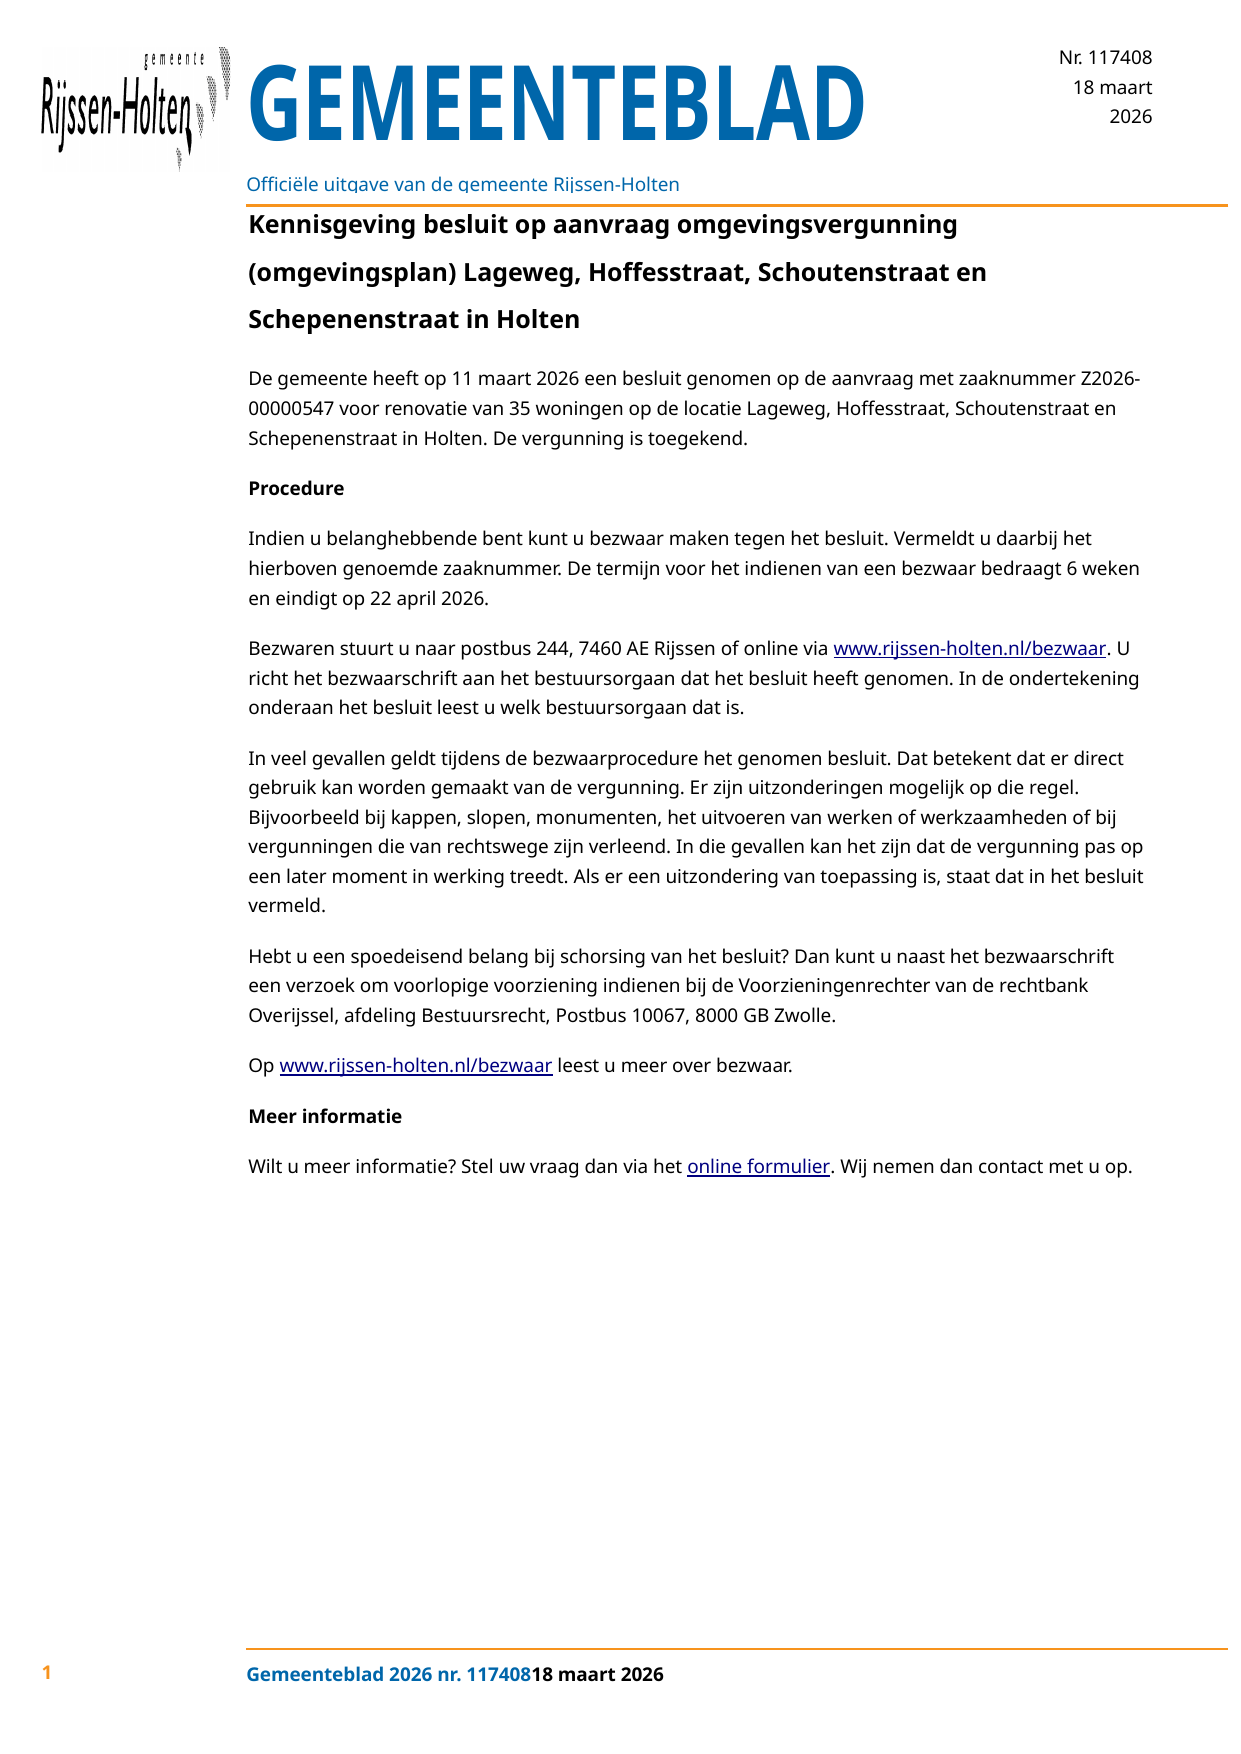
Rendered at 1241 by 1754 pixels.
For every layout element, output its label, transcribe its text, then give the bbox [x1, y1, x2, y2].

text Procedure [248, 475, 1152, 501]
text Indien u belanghebbende bent kunt u bezwaar maken tegen het besluit. Vermeldt u daarbij het hierboven genoemde zaaknummer. De termijn voor het indienen van een bezwaar bedraagt 6 weken en eindigt op 22 april 2026. [248, 526, 1152, 610]
text In veel gevallen geldt tijdens de bezwaarprocedure het genomen besluit. Dat betekent dat er direct gebruik kan worden gemaakt van de vergunning. Er zijn uitzonderingen mogelijk op die regel. Bijvoorbeeld bij kappen, slopen, monumenten, het uitvoeren van werken of werkzaamheden of bij vergunningen die van rechtswege zijn verleend. In die gevallen kan het zijn dat de vergunning pas op een later moment in werking treedt. Als er een uitzondering van toepassing is, staat dat in het besluit vermeld. [248, 745, 1152, 918]
text De gemeente heeft op 11 maart 2026 een besluit genomen op de aanvraag met zaaknummer Z2026-00000547 voor renovatie van 35 woningen op de locatie Lageweg, Hoffesstraat, Schoutenstraat en Schepenenstraat in Holten. De vergunning is toegekend. [248, 366, 1152, 450]
picture [41, 47, 231, 172]
text Op www.rijssen-holten.nl/bezwaar leest u meer over bezwaar. [248, 1053, 1152, 1078]
text Bezwaren stuurt u naar postbus 244, 7460 AE Rijssen of online via www.rijssen-holten.nl/bezwaar. U richt het bezwaarschrift aan het bestuursorgaan dat het besluit heeft genomen. In de ondertekening onderaan het besluit leest u welk bestuursorgaan dat is. [248, 635, 1152, 720]
text Meer informatie [248, 1103, 1152, 1129]
text Kennisgeving besluit op aanvraag omgevingsvergunning (omgevingsplan) Lageweg, Hoffesstraat, Schoutenstraat en Schepenenstraat in Holten [248, 207, 1152, 336]
text Wilt u meer informatie? Stel uw vraag dan via het online formulier. Wij nemen dan contact met u op. [248, 1153, 1152, 1179]
text Hebt u een spoedeisend belang bij schorsing van het besluit? Dan kunt u naast het bezwaarschrift een verzoek om voorlopige voorziening indienen bij de Voorzieningenrechter van de rechtbank Overijssel, afdeling Bestuursrecht, Postbus 10067, 8000 GB Zwolle. [248, 943, 1152, 1028]
